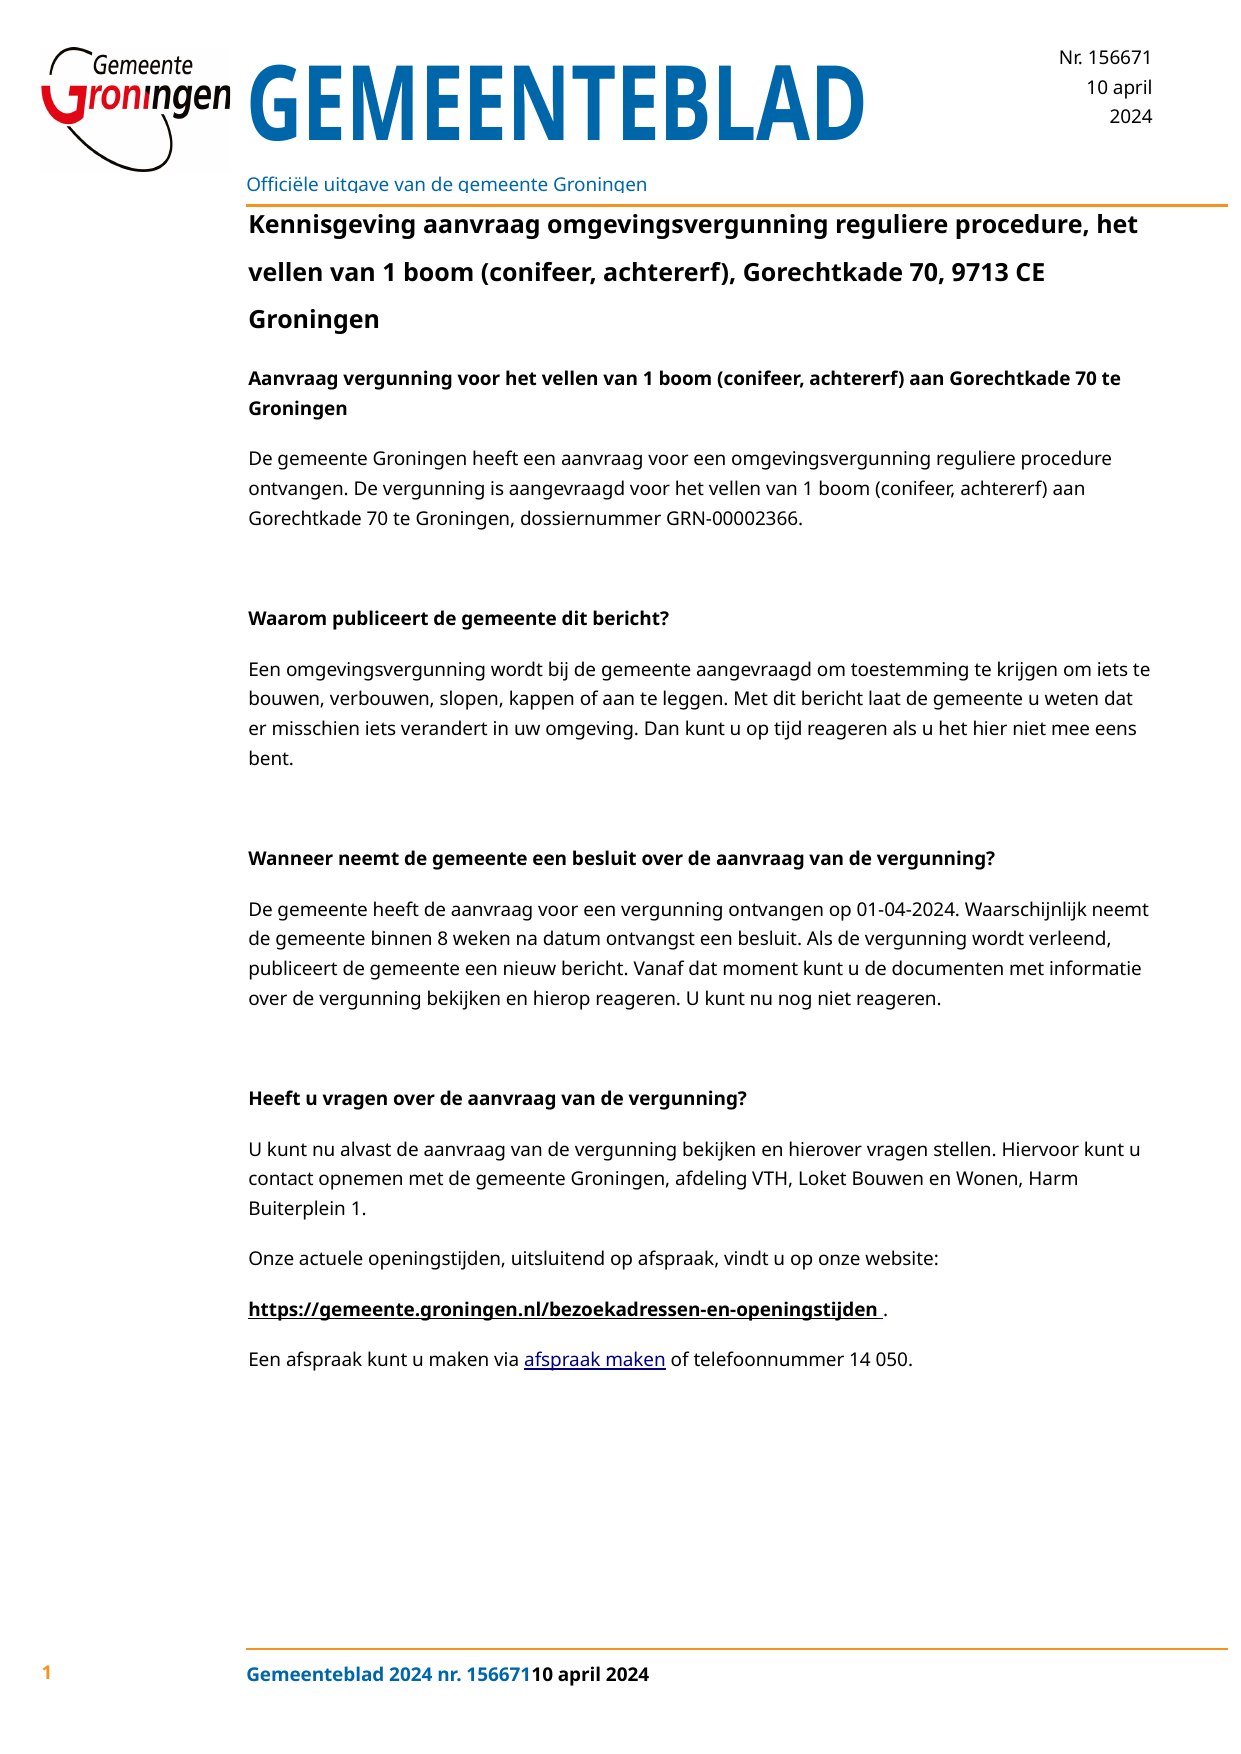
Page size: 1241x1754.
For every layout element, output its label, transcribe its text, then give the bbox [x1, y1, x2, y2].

text De gemeente heeft de aanvraag voor een vergunning ontvangen op 01-04-2024. Waarschijnlijk neemt de gemeente binnen 8 weken na datum ontvangst een besluit. Als de vergunning wordt verleend, publiceert de gemeente een nieuw bericht. Vanaf dat moment kunt u de documenten met informatie over de vergunning bekijken en hierop reageren. U kunt nu nog niet reageren. [248, 896, 1152, 1010]
text Heeft u vragen over de aanvraag van de vergunning? [248, 1086, 1152, 1111]
picture [41, 47, 231, 172]
text https://gemeente.groningen.nl/bezoekadressen-en-openingstijden . [248, 1296, 1152, 1322]
text Een omgevingsvergunning wordt bij de gemeente aangevraagd om toestemming te krijgen om iets te bouwen, verbouwen, slopen, kappen of aan te leggen. Met dit bericht laat de gemeente u weten dat er misschien iets verandert in uw omgeving. Dan kunt u op tijd reageren als u het hier niet mee eens bent. [248, 656, 1152, 770]
text De gemeente Groningen heeft een aanvraag voor een omgevingsvergunning reguliere procedure ontvangen. De vergunning is aangevraagd voor het vellen van 1 boom (conifeer, achtererf) aan Gorechtkade 70 te Groningen, dossiernummer GRN-00002366. [248, 446, 1152, 530]
text Onze actuele openingstijden, uitsluitend op afspraak, vindt u op onze website: [248, 1246, 1152, 1271]
text Wanneer neemt de gemeente een besluit over de aanvraag van de vergunning? [248, 846, 1152, 871]
text Kennisgeving aanvraag omgevingsvergunning reguliere procedure, het vellen van 1 boom (conifeer, achtererf), Gorechtkade 70, 9713 CE Groningen [248, 207, 1152, 336]
text Een afspraak kunt u maken via afspraak maken of telefoonnummer 14 050. [248, 1346, 1152, 1372]
text Waarom publiceert de gemeente dit bericht? [248, 606, 1152, 631]
text Aanvraag vergunning voor het vellen van 1 boom (conifeer, achtererf) aan Gorechtkade 70 te Groningen [248, 366, 1152, 421]
text U kunt nu alvast de aanvraag van de vergunning bekijken en hierover vragen stellen. Hiervoor kunt u contact opnemen met de gemeente Groningen, afdeling VTH, Loket Bouwen en Wonen, Harm Buiterplein 1. [248, 1136, 1152, 1221]
